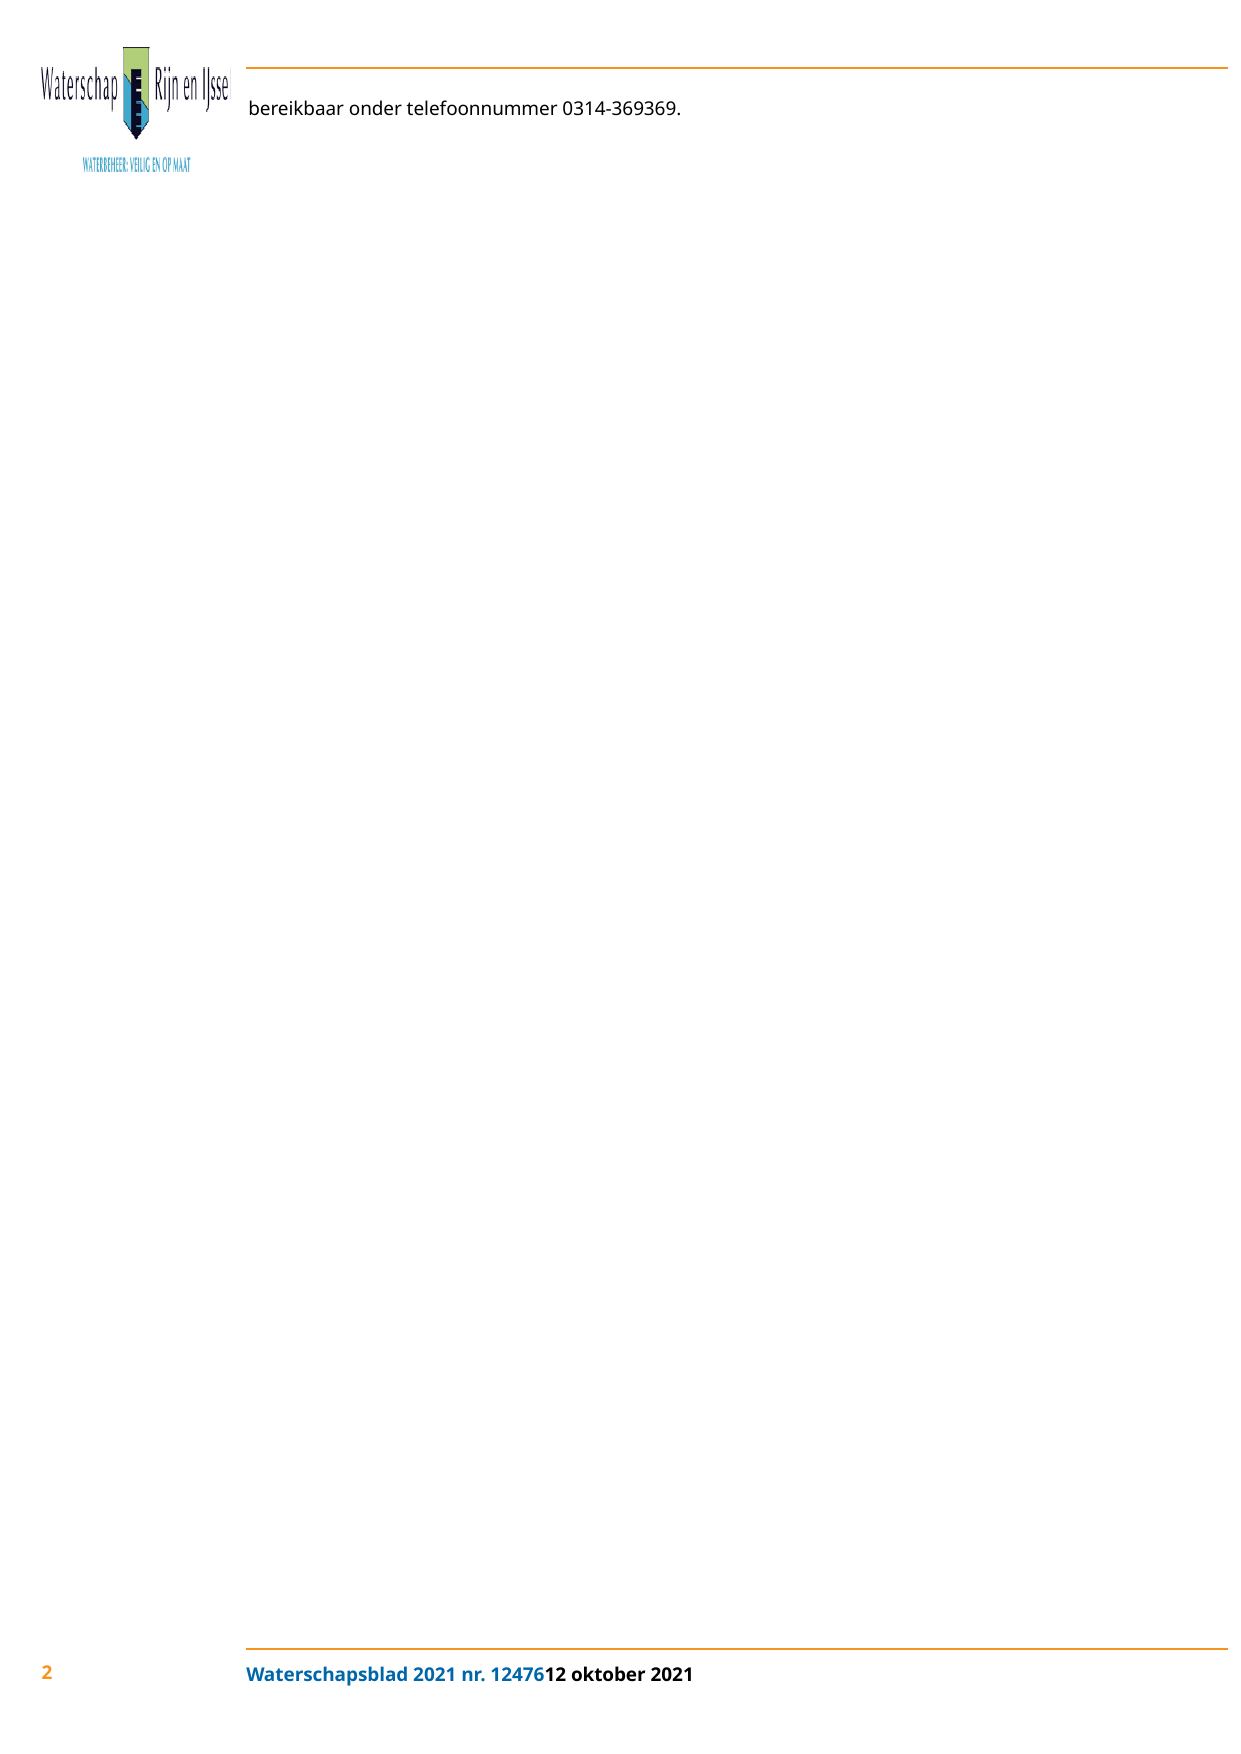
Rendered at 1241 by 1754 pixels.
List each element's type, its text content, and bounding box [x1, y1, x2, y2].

picture [41, 47, 231, 172]
text bereikbaar onder telefoonnummer 0314-369369. [248, 95, 1152, 121]
